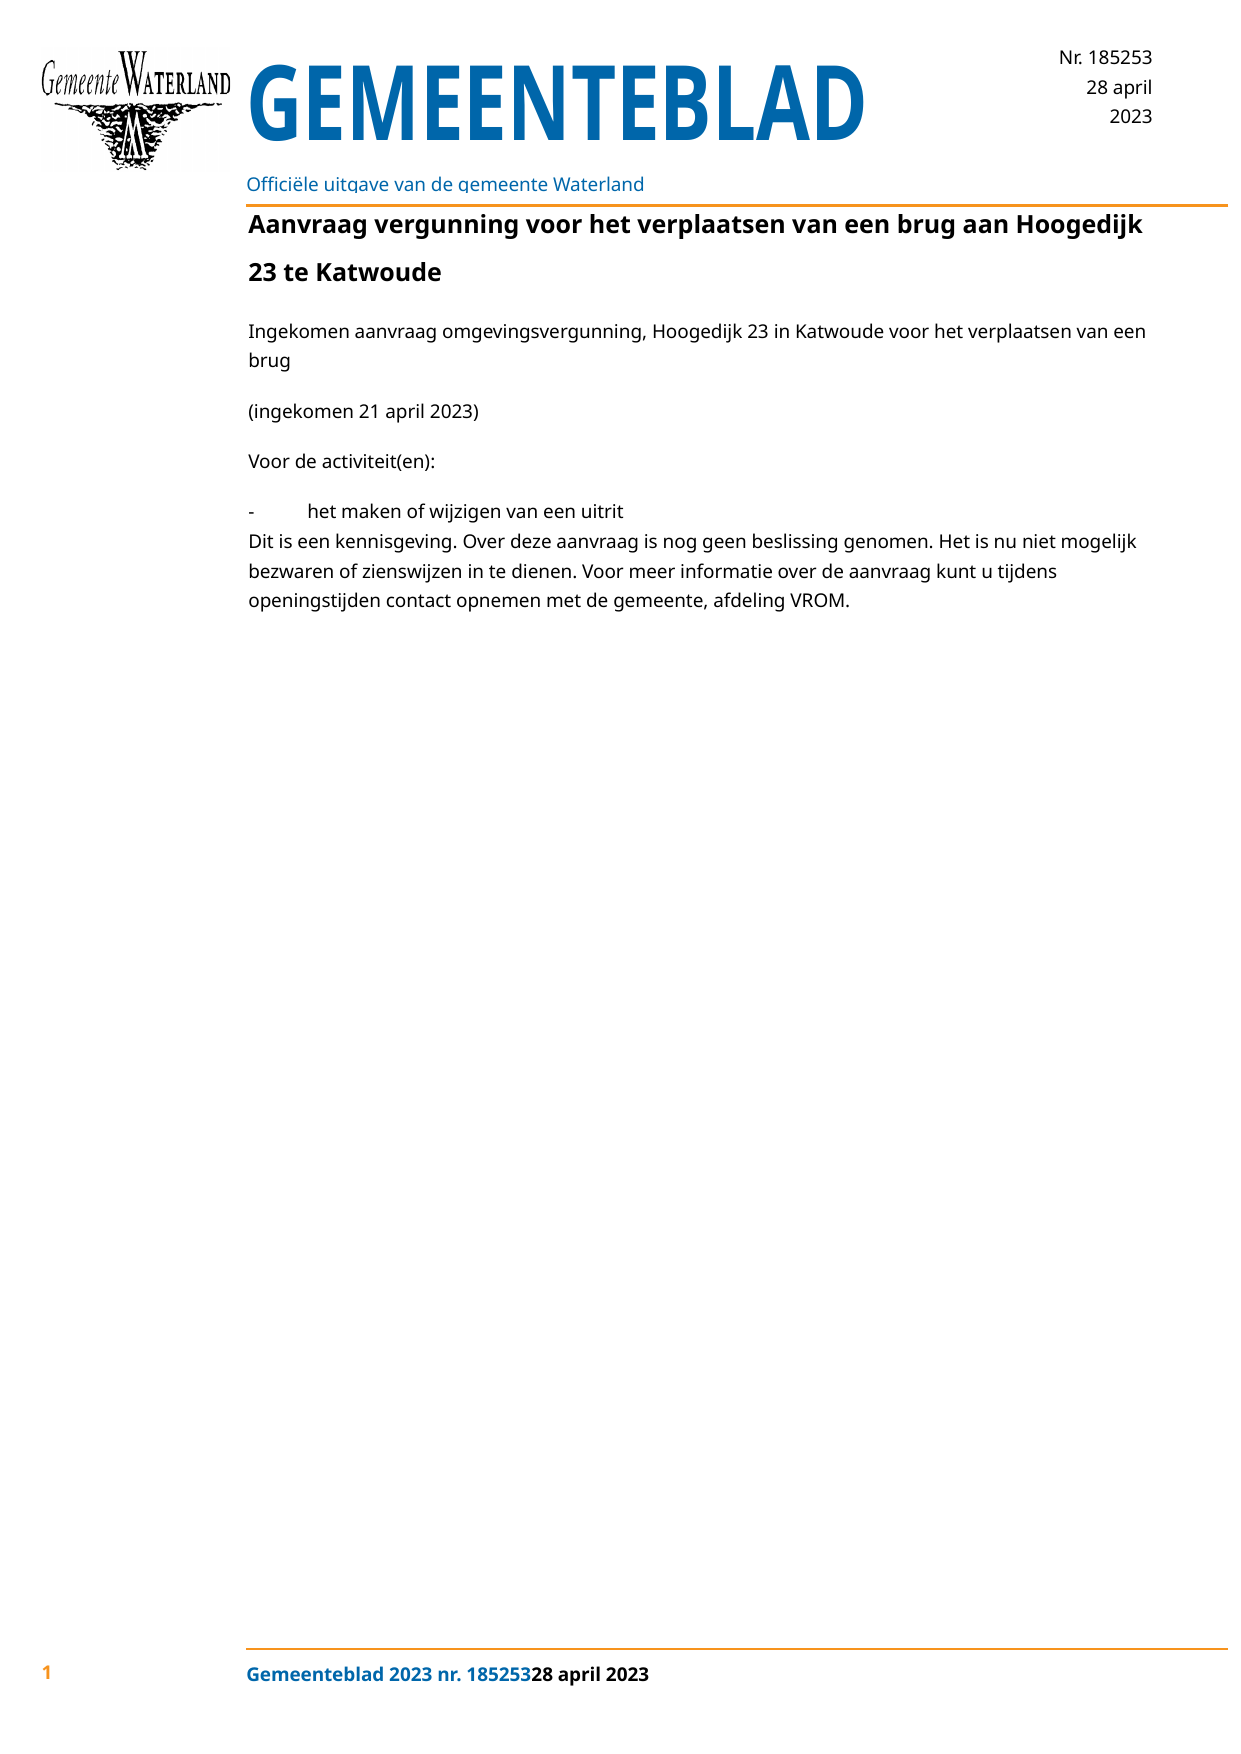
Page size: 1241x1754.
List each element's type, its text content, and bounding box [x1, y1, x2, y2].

text Aanvraag vergunning voor het verplaatsen van een brug aan Hoogedijk 23 te Katwoude [248, 207, 1152, 288]
picture [41, 47, 231, 172]
text Dit is een kennisgeving. Over deze aanvraag is nog geen beslissing genomen. Het is nu niet mogelijk bezwaren of zienswijzen in te dienen. Voor meer informatie over de aanvraag kunt u tijdens openingstijden contact opnemen met de gemeente, afdeling VROM. [248, 528, 1152, 613]
text (ingekomen 21 april 2023) [248, 398, 1152, 424]
text Ingekomen aanvraag omgevingsvergunning, Hoogedijk 23 in Katwoude voor het verplaatsen van een brug [248, 318, 1152, 373]
list het maken of wijzigen van een uitrit [248, 499, 1152, 524]
text Voor de activiteit(en): [248, 448, 1152, 474]
